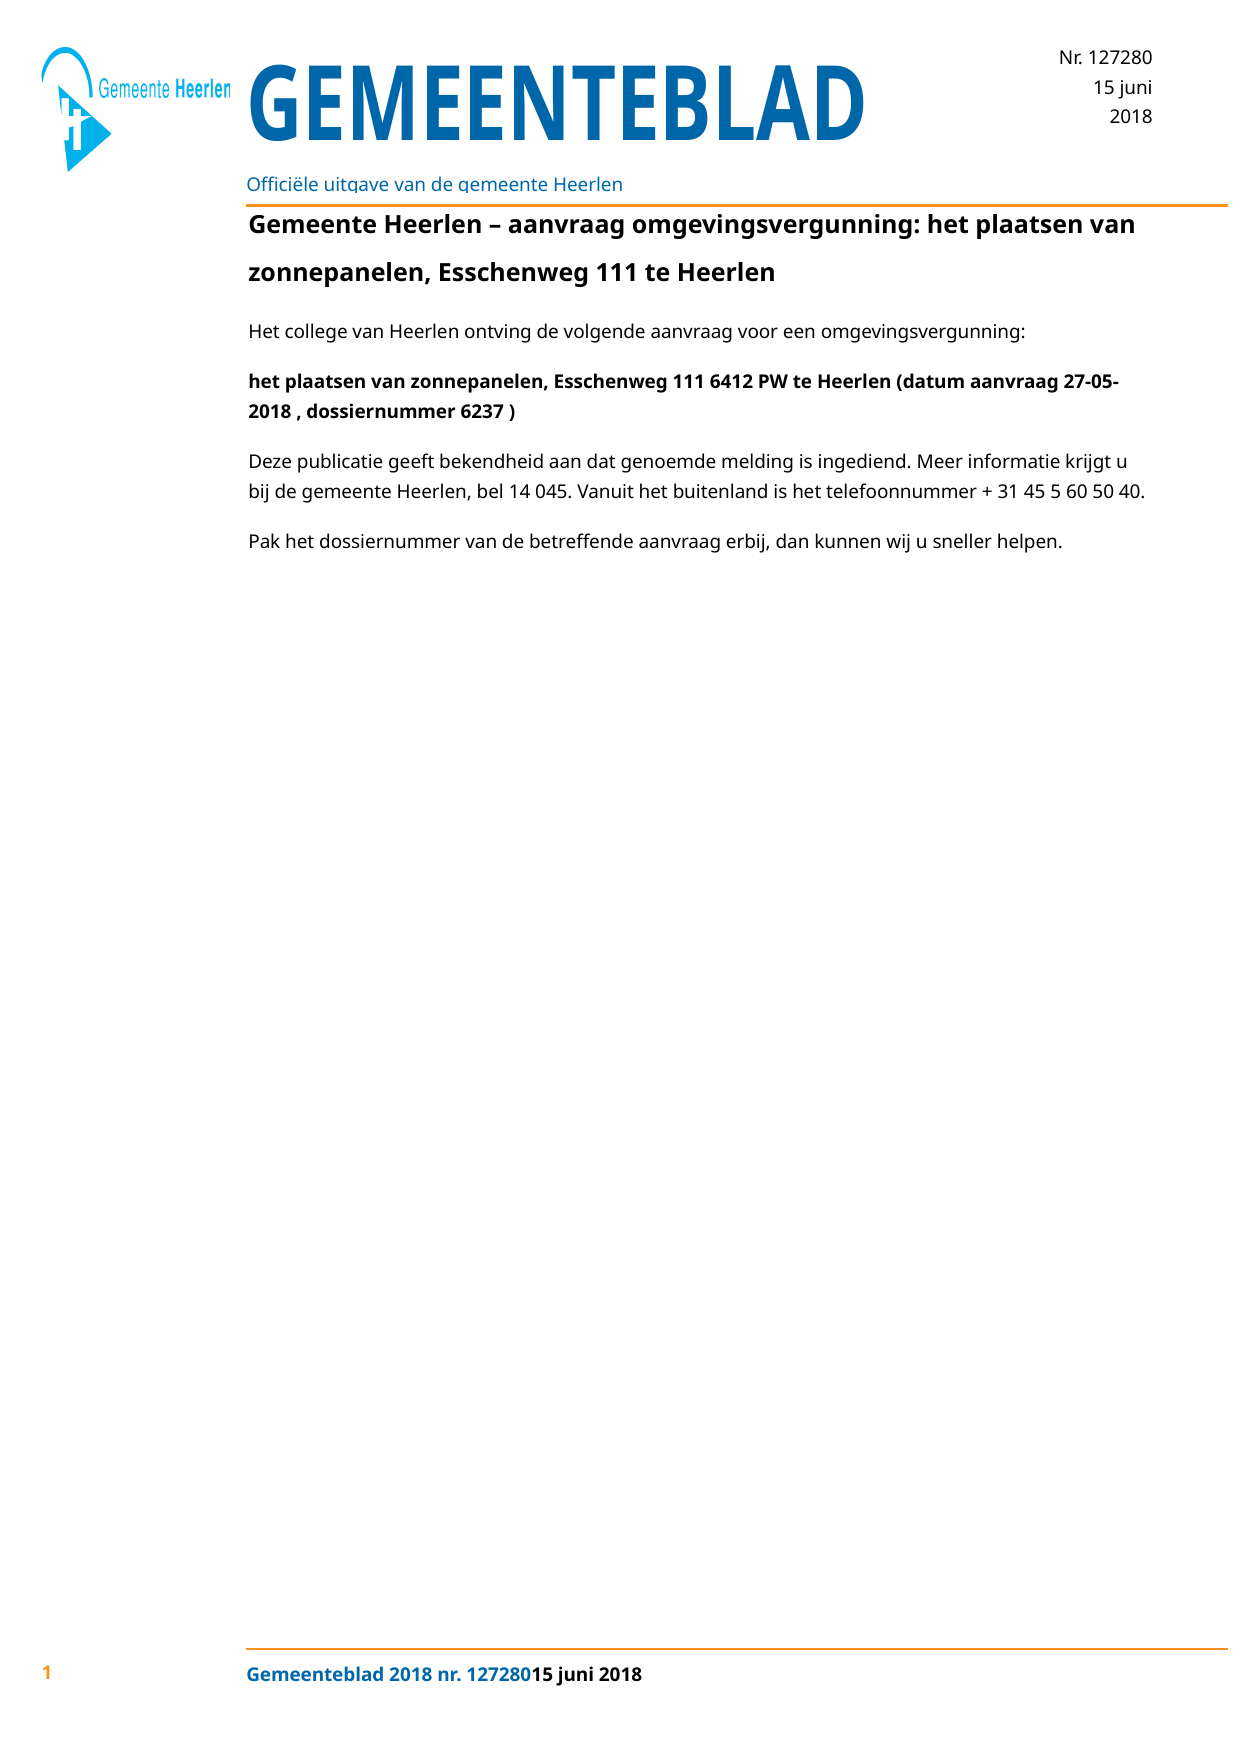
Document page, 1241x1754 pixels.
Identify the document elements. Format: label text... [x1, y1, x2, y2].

text Pak het dossiernummer van de betreffende aanvraag erbij, dan kunnen wij u sneller helpen. [248, 528, 1152, 554]
text het plaatsen van zonnepanelen, Esschenweg 111 6412 PW te Heerlen (datum aanvraag 27-05-2018 , dossiernummer 6237 ) [248, 368, 1152, 424]
picture [41, 47, 231, 172]
text Het college van Heerlen ontving de volgende aanvraag voor een omgevingsvergunning: [248, 318, 1152, 344]
picture [41, 47, 58, 70]
text Gemeente Heerlen – aanvraag omgevingsvergunning: het plaatsen van zonnepanelen, Esschenweg 111 te Heerlen [248, 207, 1152, 288]
text Deze publicatie geeft bekendheid aan dat genoemde melding is ingediend. Meer informatie krijgt u bij de gemeente Heerlen, bel 14 045. Vanuit het buitenland is het telefoonnummer + 31 45 5 60 50 40. [248, 448, 1152, 504]
